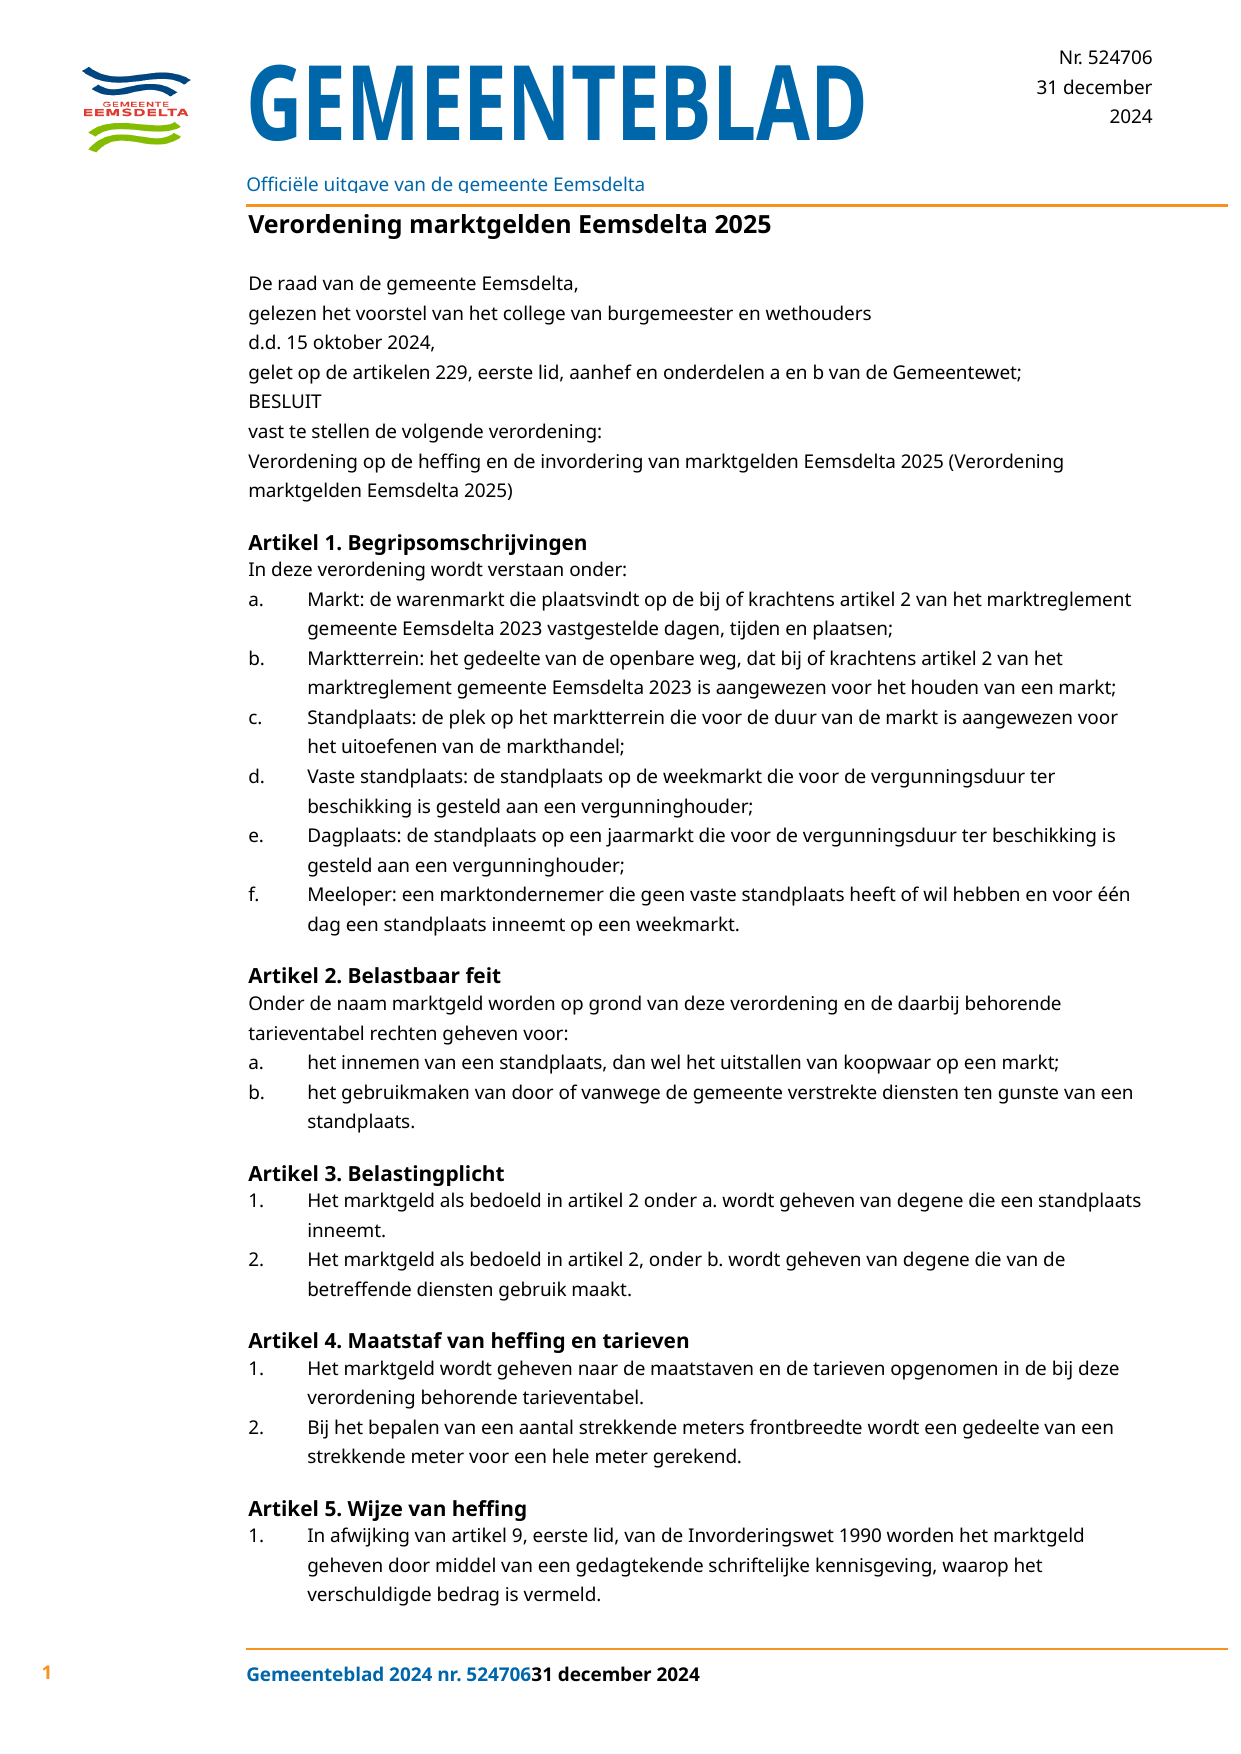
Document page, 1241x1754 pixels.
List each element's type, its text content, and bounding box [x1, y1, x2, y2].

text vast te stellen de volgende verordening: [248, 418, 1152, 444]
list Het marktgeld als bedoeld in artikel 2, onder b. wordt geheven van degene die van de betreffende diensten gebruik maakt. [248, 1246, 1152, 1302]
list het innemen van een standplaats, dan wel het uitstallen van koopwaar op een markt; [248, 1049, 1152, 1075]
list Bij het bepalen van een aantal strekkende meters frontbreedte wordt een gedeelte van een strekkende meter voor een hele meter gerekend. [248, 1414, 1152, 1469]
text Artikel 4. Maatstaf van heffing en tarieven [248, 1326, 1152, 1355]
list Het marktgeld als bedoeld in artikel 2 onder a. wordt geheven van degene die een standplaats inneemt. [248, 1187, 1152, 1243]
text Onder de naam marktgeld worden op grond van deze verordening en de daarbij behorende tarieventabel rechten geheven voor: [248, 990, 1152, 1045]
list Vaste standplaats: de standplaats op de weekmarkt die voor de vergunningsduur ter beschikking is gesteld aan een vergunninghouder; [248, 763, 1152, 819]
text gelezen het voorstel van het college van burgemeester en wethouders [248, 300, 1152, 326]
list Standplaats: de plek op het marktterrein die voor de duur van de markt is aangewezen voor het uitoefenen van de markthandel; [248, 704, 1152, 759]
picture [41, 47, 231, 172]
text Artikel 2. Belastbaar feit [248, 962, 1152, 990]
text De raad van de gemeente Eemsdelta, [248, 270, 1152, 296]
list Markt: de warenmarkt die plaatsvindt op de bij of krachtens artikel 2 van het marktreglement gemeente Eemsdelta 2023 vastgestelde dagen, tijden en plaatsen; [248, 586, 1152, 641]
text Artikel 3. Belastingplicht [248, 1159, 1152, 1187]
text Artikel 5. Wijze van heffing [248, 1494, 1152, 1522]
text Verordening op de heffing en de invordering van marktgelden Eemsdelta 2025 (Verordening marktgelden Eemsdelta 2025) [248, 448, 1152, 503]
list Het marktgeld wordt geheven naar de maatstaven en de tarieven opgenomen in de bij deze verordening behorende tarieventabel. [248, 1355, 1152, 1410]
list Meeloper: een marktondernemer die geen vaste standplaats heeft of wil hebben en voor één dag een standplaats inneemt op een weekmarkt. [248, 882, 1152, 937]
list Marktterrein: het gedeelte van de openbare weg, dat bij of krachtens artikel 2 van het marktreglement gemeente Eemsdelta 2023 is aangewezen voor het houden van een markt; [248, 645, 1152, 700]
list het gebruikmaken van door of vanwege de gemeente verstrekte diensten ten gunste van een standplaats. [248, 1079, 1152, 1134]
text Verordening marktgelden Eemsdelta 2025 [248, 207, 1152, 241]
text gelet op de artikelen 229, eerste lid, aanhef en onderdelen a en b van de Gemeentewet; [248, 359, 1152, 385]
text In deze verordening wordt verstaan onder: [248, 556, 1152, 582]
text BESLUIT [248, 389, 1152, 414]
text Artikel 1. Begripsomschrijvingen [248, 528, 1152, 556]
list In afwijking van artikel 9, eerste lid, van de Invorderingswet 1990 worden het marktgeld geheven door middel van een gedagtekende schriftelijke kennisgeving, waarop het verschuldigde bedrag is vermeld. [248, 1522, 1152, 1607]
list Dagplaats: de standplaats op een jaarmarkt die voor de vergunningsduur ter beschikking is gesteld aan een vergunninghouder; [248, 822, 1152, 878]
text d.d. 15 oktober 2024, [248, 329, 1152, 355]
